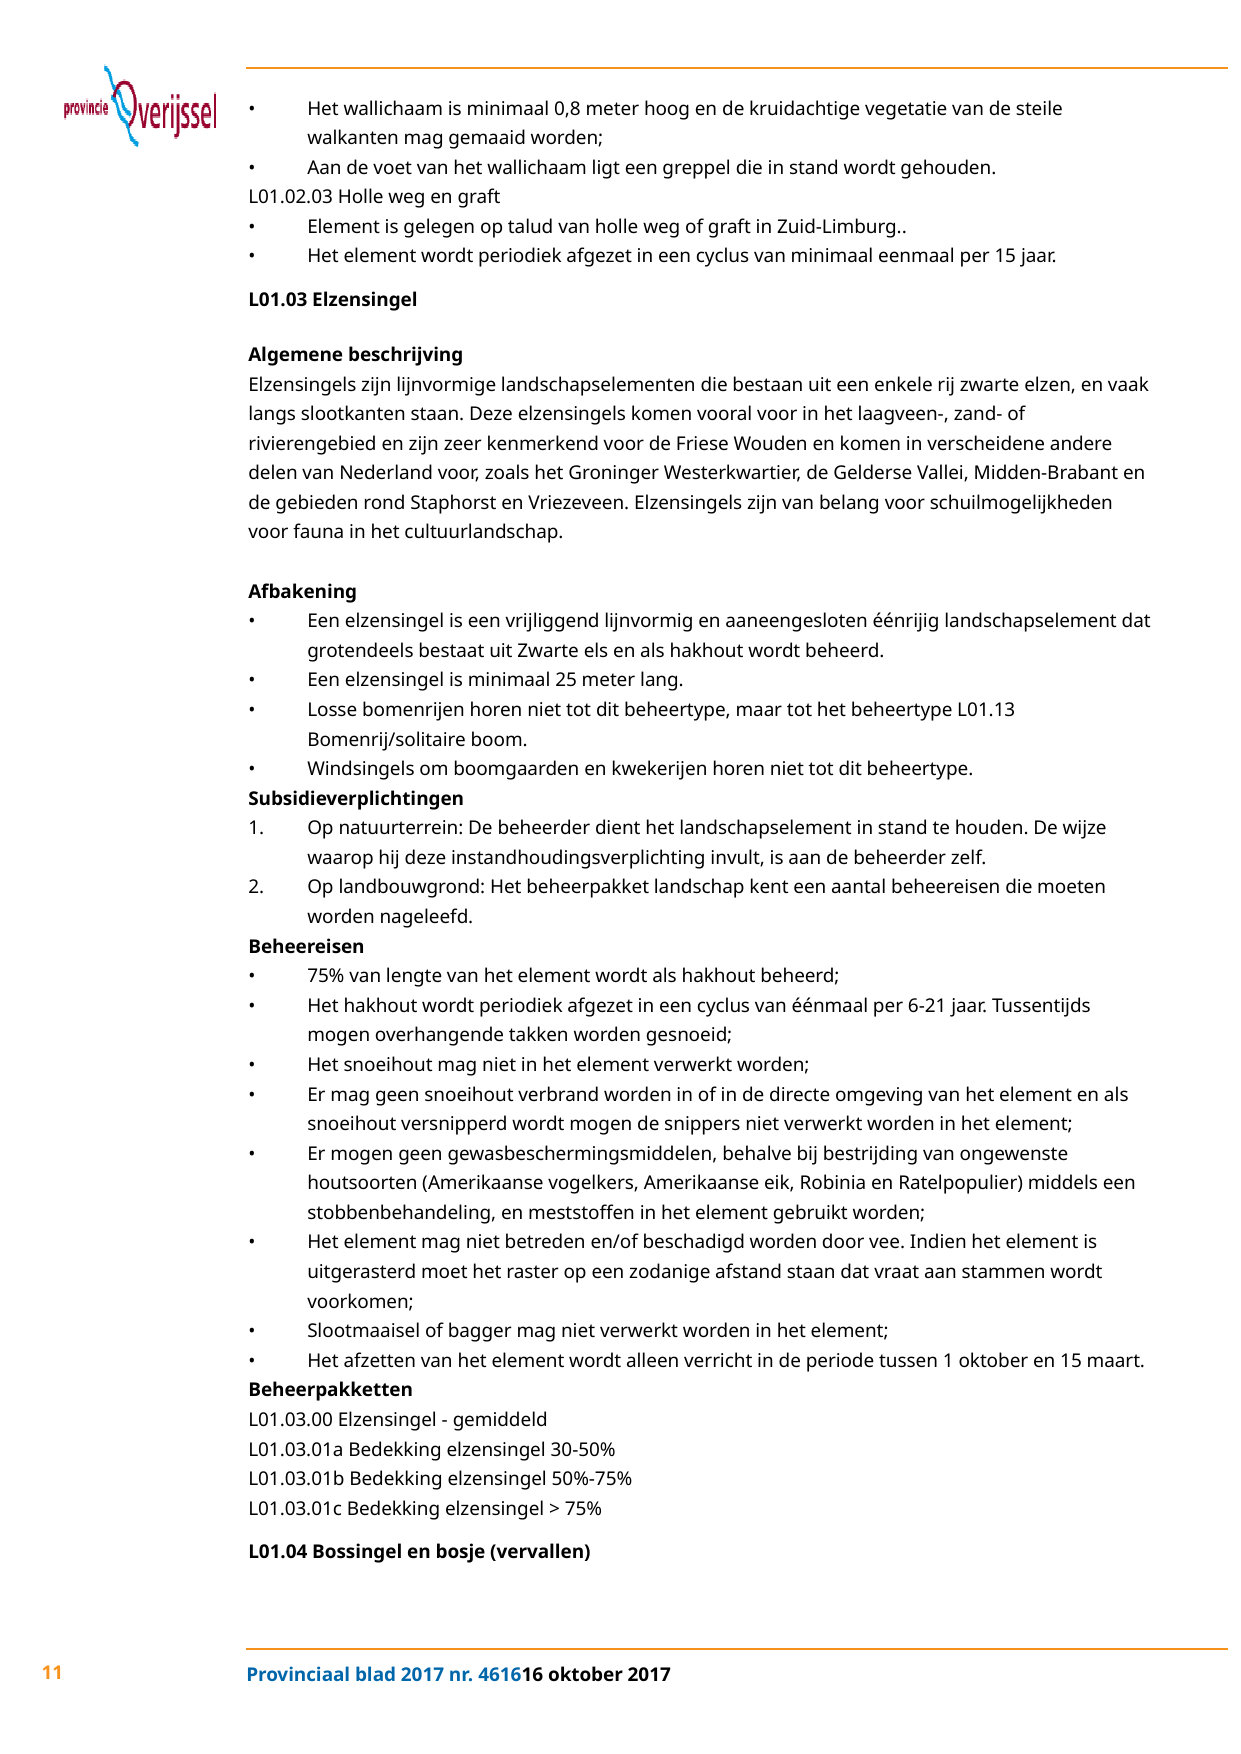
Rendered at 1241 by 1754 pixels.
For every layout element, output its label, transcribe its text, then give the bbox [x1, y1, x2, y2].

list Op natuurterrein: De beheerder dient het landschapselement in stand te houden. De wijze waarop hij deze instandhoudingsverplichting invult, is aan de beheerder zelf. [248, 814, 1152, 870]
list Er mag geen snoeihout verbrand worden in of in de directe omgeving van het element en als snoeihout versnipperd wordt mogen de snippers niet verwerkt worden in het element; [248, 1081, 1152, 1136]
list Het afzetten van het element wordt alleen verricht in de periode tussen 1 oktober en 15 maart. [248, 1347, 1152, 1373]
list Het snoeihout mag niet in het element verwerkt worden; [248, 1051, 1152, 1077]
text Algemene beschrijving [248, 341, 1152, 367]
text L01.03.01b Bedekking elzensingel 50%-75% [248, 1465, 1152, 1491]
text L01.03.00 Elzensingel - gemiddeld [248, 1406, 1152, 1432]
picture [41, 47, 231, 172]
text Subsidieverplichtingen [248, 785, 1152, 811]
text Beheerpakketten [248, 1377, 1152, 1402]
list Een elzensingel is een vrijliggend lijnvormig en aaneengesloten éénrijig landschapselement dat grotendeels bestaat uit Zwarte els en als hakhout wordt beheerd. [248, 607, 1152, 663]
text L01.03.01c Bedekking elzensingel > 75% [248, 1495, 1152, 1521]
text L01.04 Bossingel en bosje (vervallen) [248, 1538, 1152, 1564]
text Afbakening [248, 578, 1152, 603]
text L01.03 Elzensingel [248, 286, 1152, 312]
list Slootmaaisel of bagger mag niet verwerkt worden in het element; [248, 1317, 1152, 1343]
list Een elzensingel is minimaal 25 meter lang. [248, 667, 1152, 692]
list Het element mag niet betreden en/of beschadigd worden door vee. Indien het element is uitgerasterd moet het raster op een zodanige afstand staan dat vraat aan stammen wordt voorkomen; [248, 1229, 1152, 1313]
text L01.02.03 Holle weg en graft [248, 183, 1152, 209]
list Windsingels om boomgaarden en kwekerijen horen niet tot dit beheertype. [248, 755, 1152, 781]
list Het hakhout wordt periodiek afgezet in een cyclus van éénmaal per 6-21 jaar. Tussentijds mogen overhangende takken worden gesnoeid; [248, 992, 1152, 1047]
text L01.03.01a Bedekking elzensingel 30-50% [248, 1436, 1152, 1461]
list 75% van lengte van het element wordt als hakhout beheerd; [248, 962, 1152, 988]
list Losse bomenrijen horen niet tot dit beheertype, maar tot het beheertype L01.13 Bomenrij/solitaire boom. [248, 696, 1152, 751]
text Elzensingels zijn lijnvormige landschapselementen die bestaan uit een enkele rij zwarte elzen, en vaak langs slootkanten staan. Deze elzensingels komen vooral voor in het laagveen-, zand- of rivierengebied en zijn zeer kenmerkend voor de Friese Wouden en komen in verscheidene andere delen van Nederland voor, zoals het Groninger Westerkwartier, de Gelderse Vallei, Midden-Brabant en de gebieden rond Staphorst en Vriezeveen. Elzensingels zijn van belang voor schuilmogelijkheden voor fauna in het cultuurlandschap. [248, 371, 1152, 544]
text Beheereisen [248, 933, 1152, 958]
list Aan de voet van het wallichaam ligt een greppel die in stand wordt gehouden. [248, 154, 1152, 180]
list Het wallichaam is minimaal 0,8 meter hoog en de kruidachtige vegetatie van de steile walkanten mag gemaaid worden; [248, 95, 1152, 150]
list Er mogen geen gewasbeschermingsmiddelen, behalve bij bestrijding van ongewenste houtsoorten (Amerikaanse vogelkers, Amerikaanse eik, Robinia en Ratelpopulier) middels een stobbenbehandeling, en meststoffen in het element gebruikt worden; [248, 1140, 1152, 1225]
list Op landbouwgrond: Het beheerpakket landschap kent een aantal beheereisen die moeten worden nageleefd. [248, 874, 1152, 929]
list Het element wordt periodiek afgezet in een cyclus van minimaal eenmaal per 15 jaar. [248, 243, 1152, 268]
list Element is gelegen op talud van holle weg of graft in Zuid-Limburg.. [248, 213, 1152, 239]
